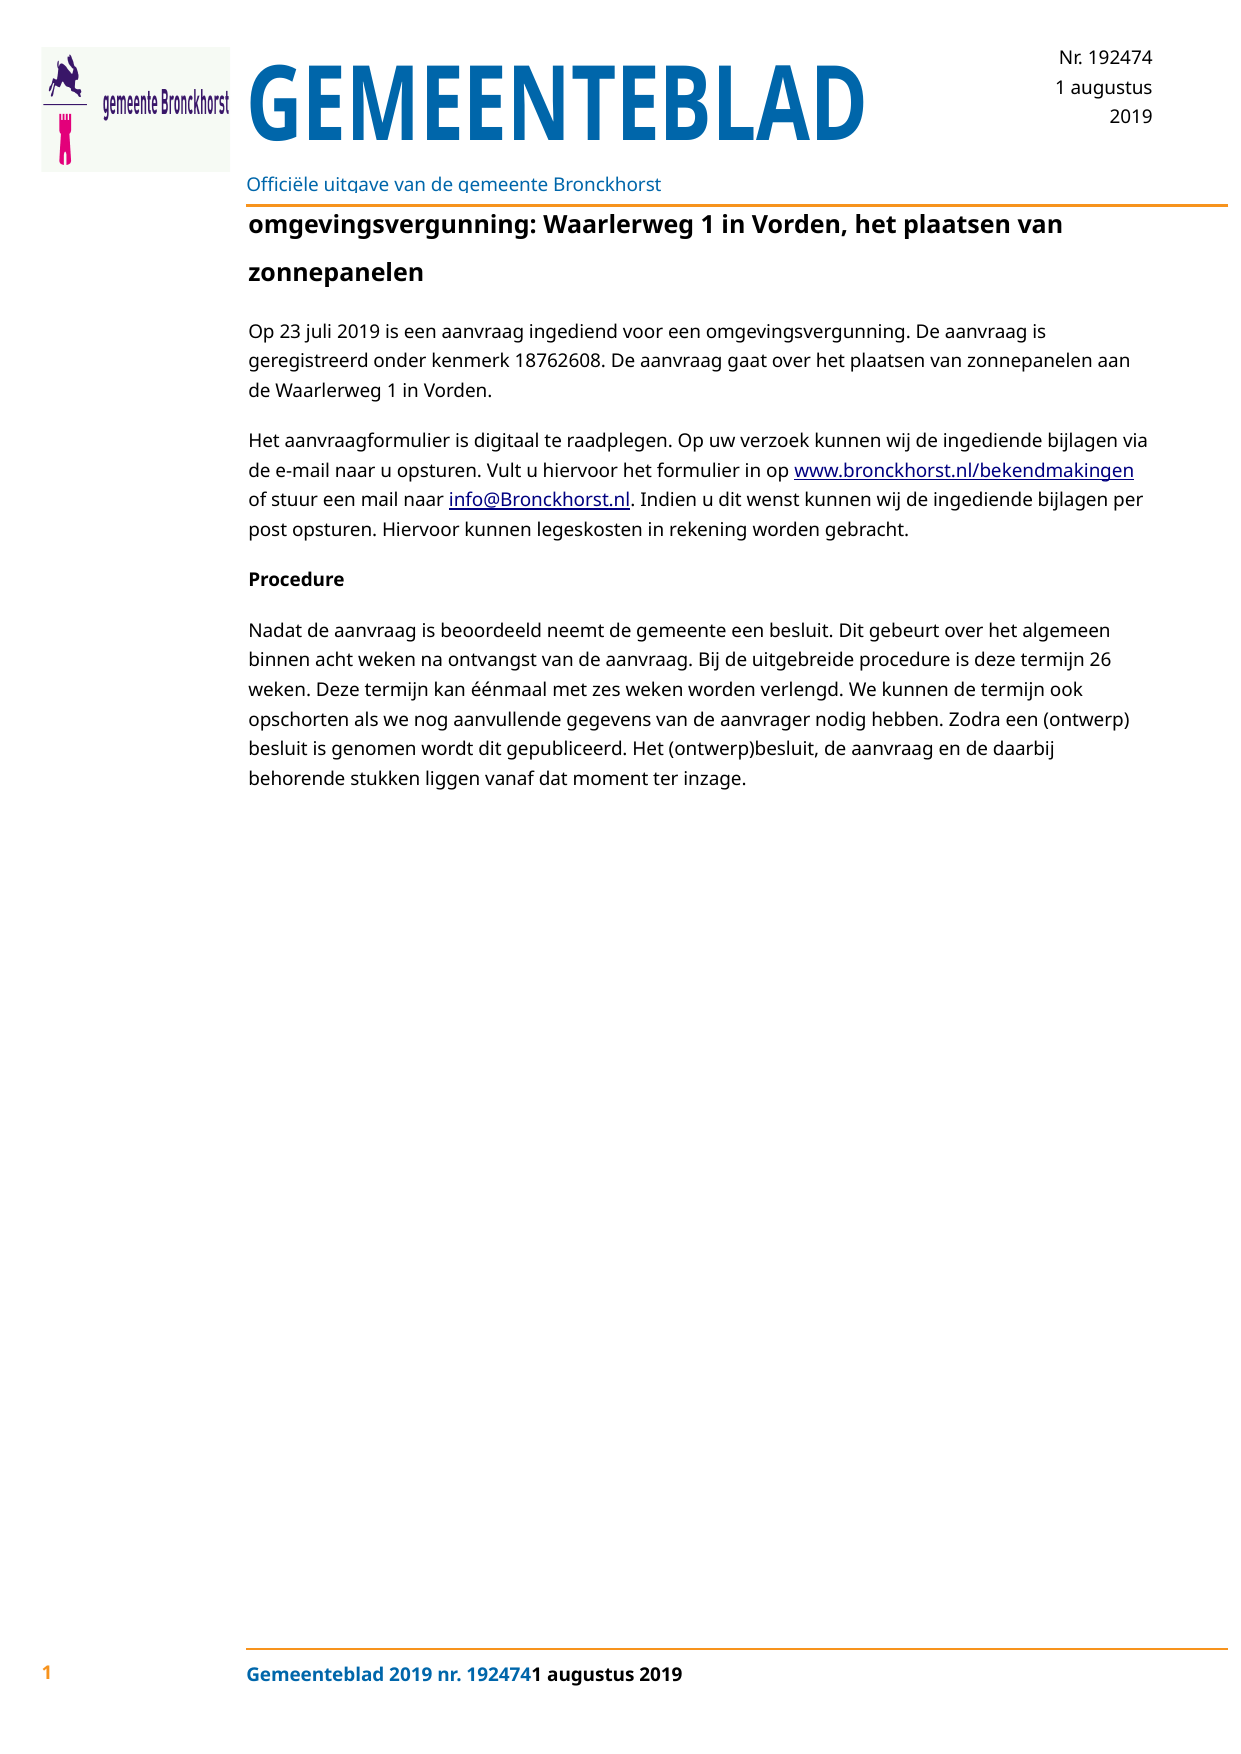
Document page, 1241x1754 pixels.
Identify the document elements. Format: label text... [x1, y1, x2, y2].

picture [41, 47, 231, 172]
text omgevingsvergunning: Waarlerweg 1 in Vorden, het plaatsen van zonnepanelen [248, 207, 1152, 288]
text Het aanvraagformulier is digitaal te raadplegen. Op uw verzoek kunnen wij de ingediende bijlagen via de e-mail naar u opsturen. Vult u hiervoor het formulier in op www.bronckhorst.nl/bekendmakingen of stuur een mail naar info@Bronckhorst.nl. Indien u dit wenst kunnen wij de ingediende bijlagen per post opsturen. Hiervoor kunnen legeskosten in rekening worden gebracht. [248, 427, 1152, 542]
text Procedure [248, 567, 1152, 592]
text Op 23 juli 2019 is een aanvraag ingediend voor een omgevingsvergunning. De aanvraag is geregistreerd onder kenmerk 18762608. De aanvraag gaat over het plaatsen van zonnepanelen aan de Waarlerweg 1 in Vorden. [248, 318, 1152, 403]
text Nadat de aanvraag is beoordeeld neemt de gemeente een besluit. Dit gebeurt over het algemeen binnen acht weken na ontvangst van de aanvraag. Bij de uitgebreide procedure is deze termijn 26 weken. Deze termijn kan éénmaal met zes weken worden verlengd. We kunnen de termijn ook opschorten als we nog aanvullende gegevens van de aanvrager nodig hebben. Zodra een (ontwerp) besluit is genomen wordt dit gepubliceerd. Het (ontwerp)besluit, de aanvraag en de daarbij behorende stukken liggen vanaf dat moment ter inzage. [248, 617, 1152, 791]
